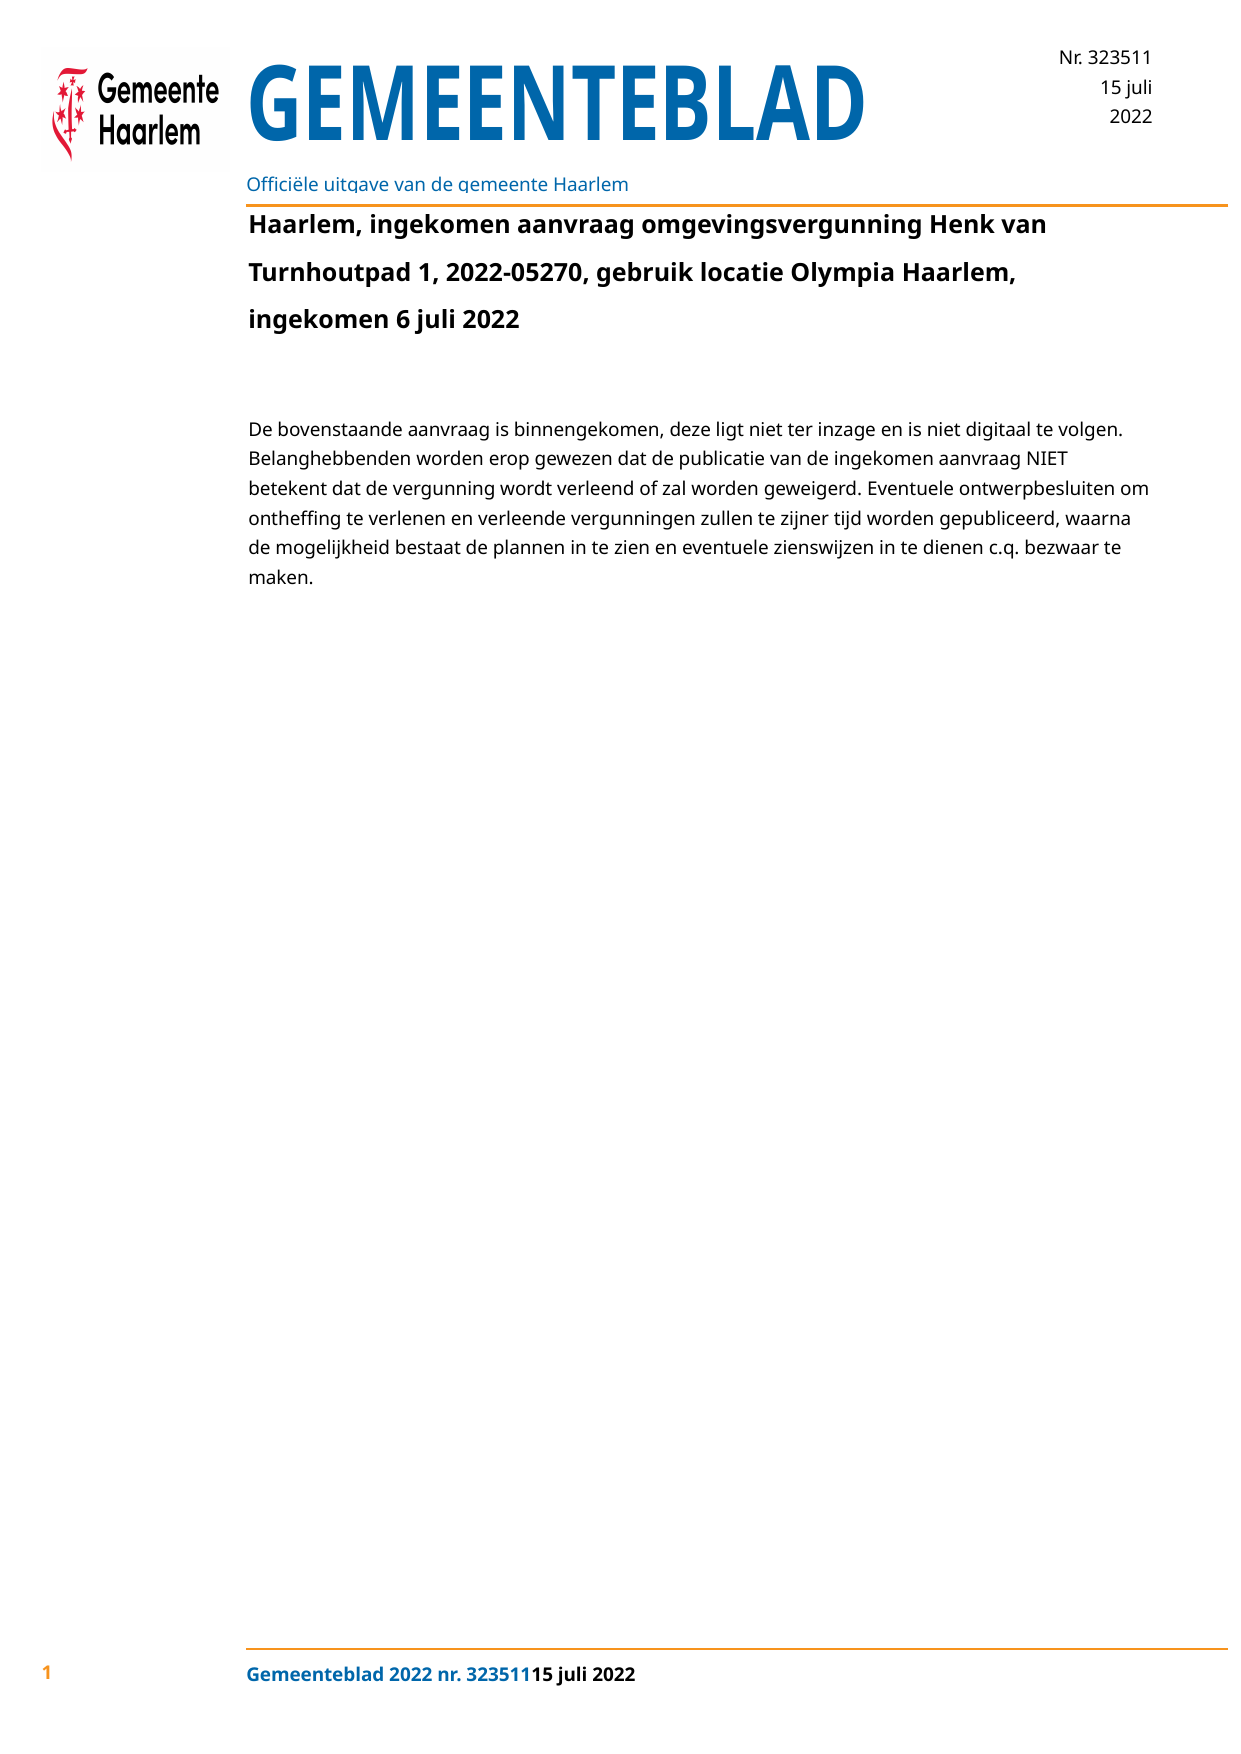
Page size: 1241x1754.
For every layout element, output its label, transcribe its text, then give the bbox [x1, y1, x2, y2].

text De bovenstaande aanvraag is binnengekomen, deze ligt niet ter inzage en is niet digitaal te volgen. Belanghebbenden worden erop gewezen dat de publicatie van de ingekomen aanvraag NIET betekent dat de vergunning wordt verleend of zal worden geweigerd. Eventuele ontwerpbesluiten om ontheffing te verlenen en verleende vergunningen zullen te zijner tijd worden gepubliceerd, waarna de mogelijkheid bestaat de plannen in te zien en eventuele zienswijzen in te dienen c.q. bezwaar te maken. [248, 416, 1152, 589]
text Haarlem, ingekomen aanvraag omgevingsvergunning Henk van Turnhoutpad 1, 2022-05270, gebruik locatie Olympia Haarlem, ingekomen 6 juli 2022 [248, 207, 1152, 336]
picture [41, 47, 231, 172]
